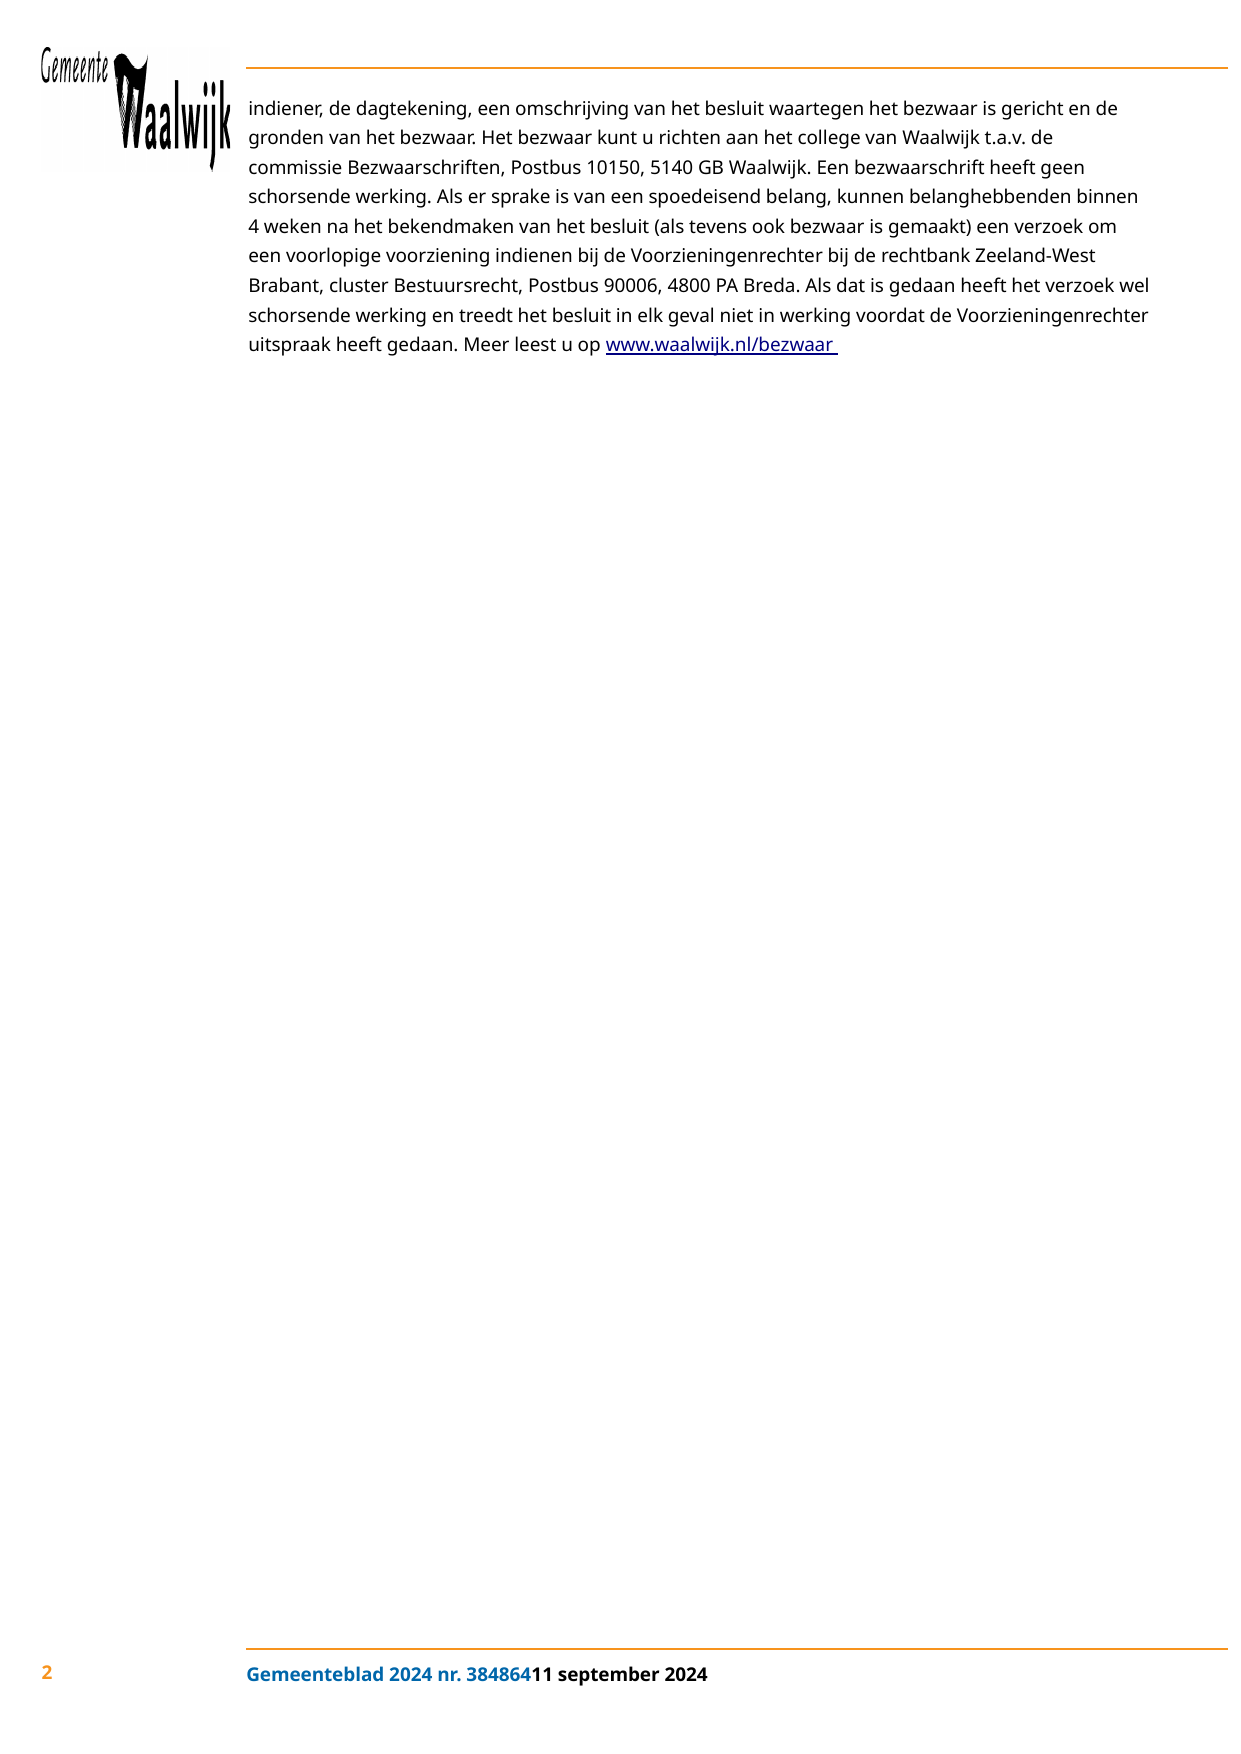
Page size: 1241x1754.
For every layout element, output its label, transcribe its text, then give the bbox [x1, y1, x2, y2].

text indiener, de dagtekening, een omschrijving van het besluit waartegen het bezwaar is gericht en de gronden van het bezwaar. Het bezwaar kunt u richten aan het college van Waalwijk t.a.v. de commissie Bezwaarschriften, Postbus 10150, 5140 GB Waalwijk. Een bezwaarschrift heeft geen schorsende werking. Als er sprake is van een spoedeisend belang, kunnen belanghebbenden binnen 4 weken na het bekendmaken van het besluit (als tevens ook bezwaar is gemaakt) een verzoek om een voorlopige voorziening indienen bij de Voorzieningenrechter bij de rechtbank Zeeland-West Brabant, cluster Bestuursrecht, Postbus 90006, 4800 PA Breda. Als dat is gedaan heeft het verzoek wel schorsende werking en treedt het besluit in elk geval niet in werking voordat de Voorzieningenrechter uitspraak heeft gedaan. Meer leest u op www.waalwijk.nl/bezwaar [248, 95, 1152, 357]
picture [41, 47, 231, 172]
